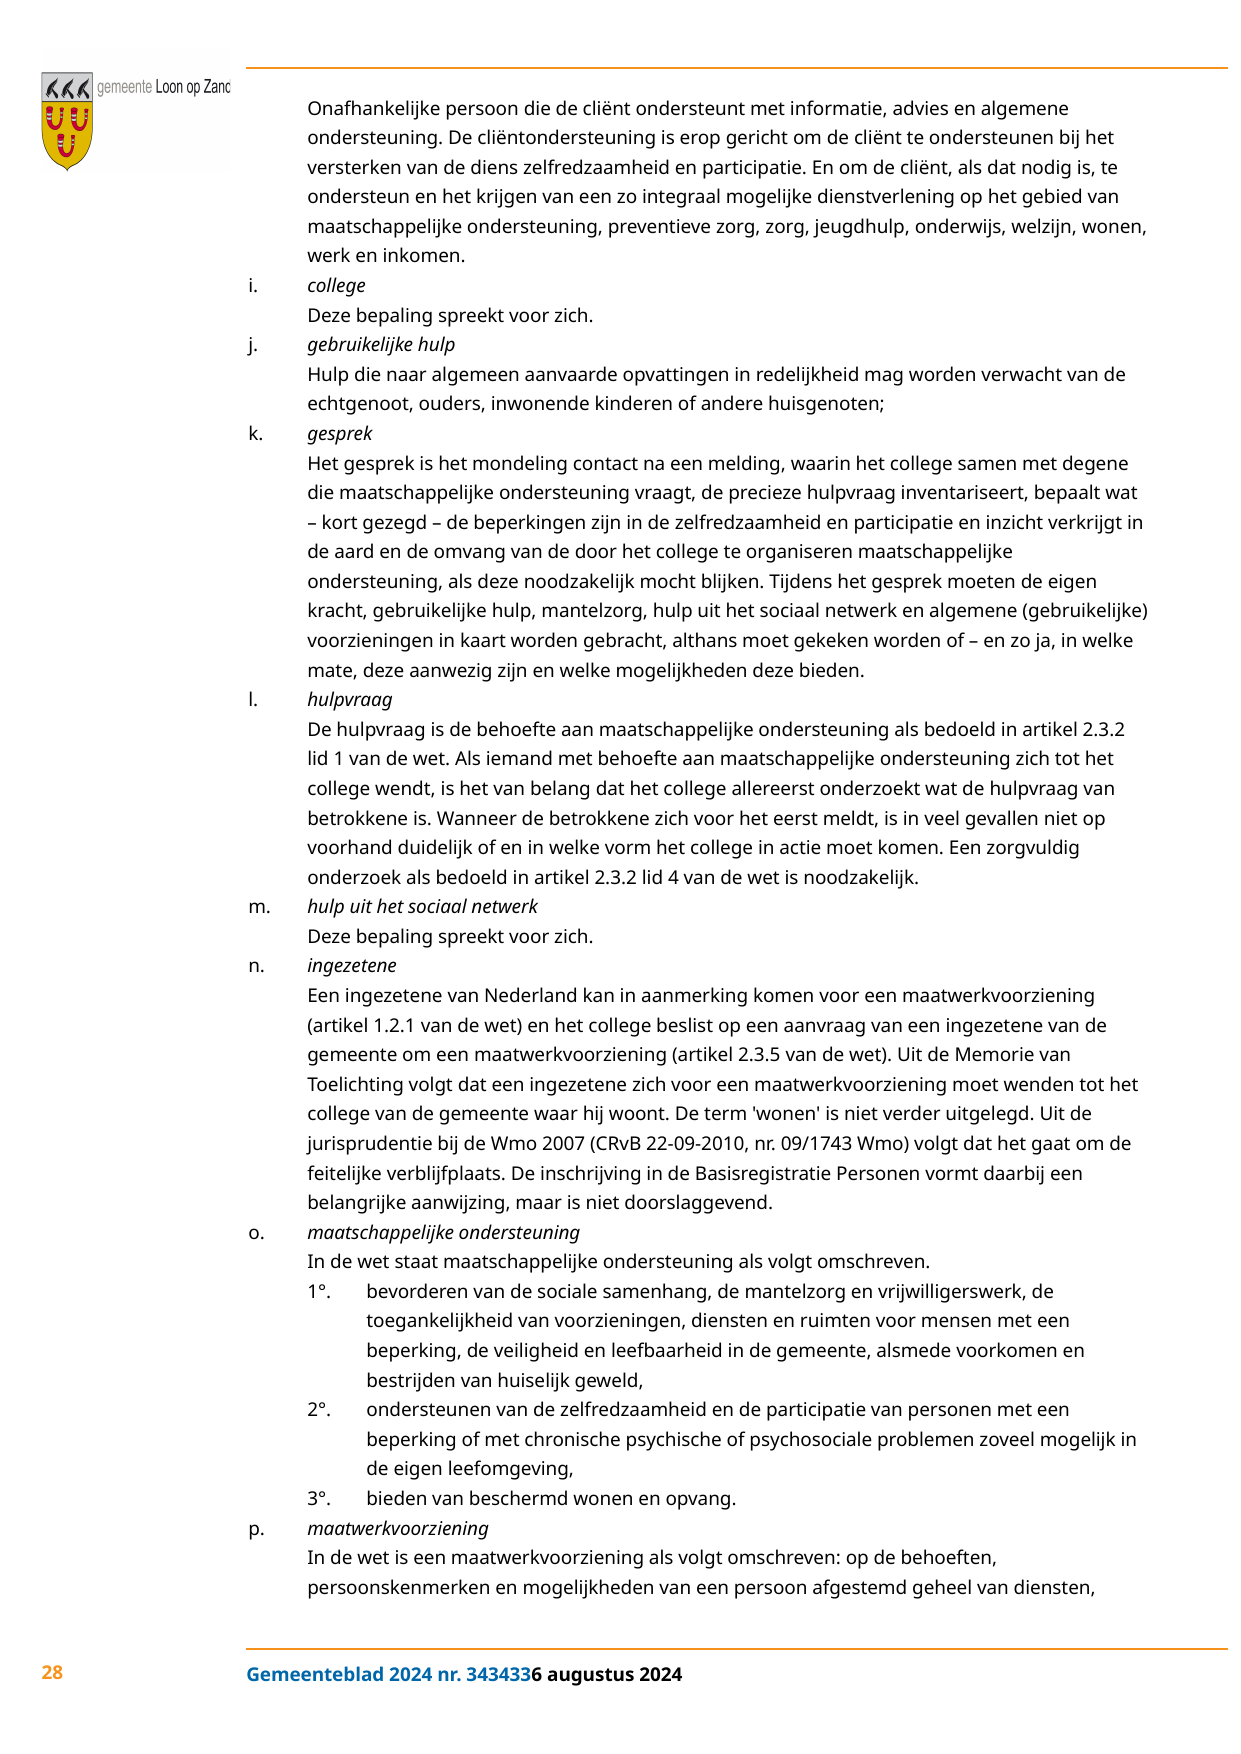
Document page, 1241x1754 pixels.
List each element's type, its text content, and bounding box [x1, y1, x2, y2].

list Het gesprek is het mondeling contact na een melding, waarin het college samen met degene die maatschappelijke ondersteuning vraagt, de precieze hulpvraag inventariseert, bepaalt wat – kort gezegd – de beperkingen zijn in de zelfredzaamheid en participatie en inzicht verkrijgt in de aard en de omvang van de door het college te organiseren maatschappelijke ondersteuning, als deze noodzakelijk mocht blijken. Tijdens het gesprek moeten de eigen kracht, gebruikelijke hulp, mantelzorg, hulp uit het sociaal netwerk en algemene (gebruikelijke) voorzieningen in kaart worden gebracht, althans moet gekeken worden of – en zo ja, in welke mate, deze aanwezig zijn en welke mogelijkheden deze bieden. [248, 450, 1152, 683]
list bevorderen van de sociale samenhang, de mantelzorg en vrijwilligerswerk, de toegankelijkheid van voorzieningen, diensten en ruimten voor mensen met een beperking, de veiligheid en leefbaarheid in de gemeente, alsmede voorkomen en bestrijden van huiselijk geweld, [307, 1278, 1152, 1393]
list hulpvraag [248, 686, 1152, 712]
list Deze bepaling spreekt voor zich. [248, 302, 1152, 328]
list In de wet is een maatwerkvoorziening als volgt omschreven: op de behoeften, persoonskenmerken en mogelijkheden van een persoon afgestemd geheel van diensten, [248, 1544, 1152, 1600]
list Deze bepaling spreekt voor zich. [248, 923, 1152, 949]
list bieden van beschermd wonen en opvang. [307, 1485, 1152, 1511]
list In de wet staat maatschappelijke ondersteuning als volgt omschreven. [248, 1248, 1152, 1274]
list hulp uit het sociaal netwerk [248, 893, 1152, 919]
picture [41, 47, 231, 172]
list Een ingezetene van Nederland kan in aanmerking komen voor een maatwerkvoorziening (artikel 1.2.1 van de wet) en het college beslist op een aanvraag van een ingezetene van de gemeente om een maatwerkvoorziening (artikel 2.3.5 van de wet). Uit de Memorie van Toelichting volgt dat een ingezetene zich voor een maatwerkvoorziening moet wenden tot het college van de gemeente waar hij woont. De term 'wonen' is niet verder uitgelegd. Uit de jurisprudentie bij de Wmo 2007 (CRvB 22-09-2010, nr. 09/1743 Wmo) volgt dat het gaat om de feitelijke verblijfplaats. De inschrijving in de Basisregistratie Personen vormt daarbij een belangrijke aanwijzing, maar is niet doorslaggevend. [248, 982, 1152, 1215]
list De hulpvraag is de behoefte aan maatschappelijke ondersteuning als bedoeld in artikel 2.3.2 lid 1 van de wet. Als iemand met behoefte aan maatschappelijke ondersteuning zich tot het college wendt, is het van belang dat het college allereerst onderzoekt wat de hulpvraag van betrokkene is. Wanneer de betrokkene zich voor het eerst meldt, is in veel gevallen niet op voorhand duidelijk of en in welke vorm het college in actie moet komen. Een zorgvuldig onderzoek als bedoeld in artikel 2.3.2 lid 4 van de wet is noodzakelijk. [248, 716, 1152, 890]
list college [248, 272, 1152, 298]
list Hulp die naar algemeen aanvaarde opvattingen in redelijkheid mag worden verwacht van de echtgenoot, ouders, inwonende kinderen of andere huisgenoten; [248, 361, 1152, 416]
list gebruikelijke hulp [248, 331, 1152, 357]
list ingezetene [248, 953, 1152, 978]
list ondersteunen van de zelfredzaamheid en de participatie van personen met een beperking of met chronische psychische of psychosociale problemen zoveel mogelijk in de eigen leefomgeving, [307, 1396, 1152, 1481]
list maatwerkvoorziening [248, 1515, 1152, 1541]
list maatschappelijke ondersteuning [248, 1219, 1152, 1245]
list Onafhankelijke persoon die de cliënt ondersteunt met informatie, advies en algemene ondersteuning. De cliëntondersteuning is erop gericht om de cliënt te ondersteunen bij het versterken van de diens zelfredzaamheid en participatie. En om de cliënt, als dat nodig is, te ondersteun en het krijgen van een zo integraal mogelijke dienstverlening op het gebied van maatschappelijke ondersteuning, preventieve zorg, zorg, jeugdhulp, onderwijs, welzijn, wonen, werk en inkomen. [248, 95, 1152, 268]
list gesprek [248, 420, 1152, 446]
